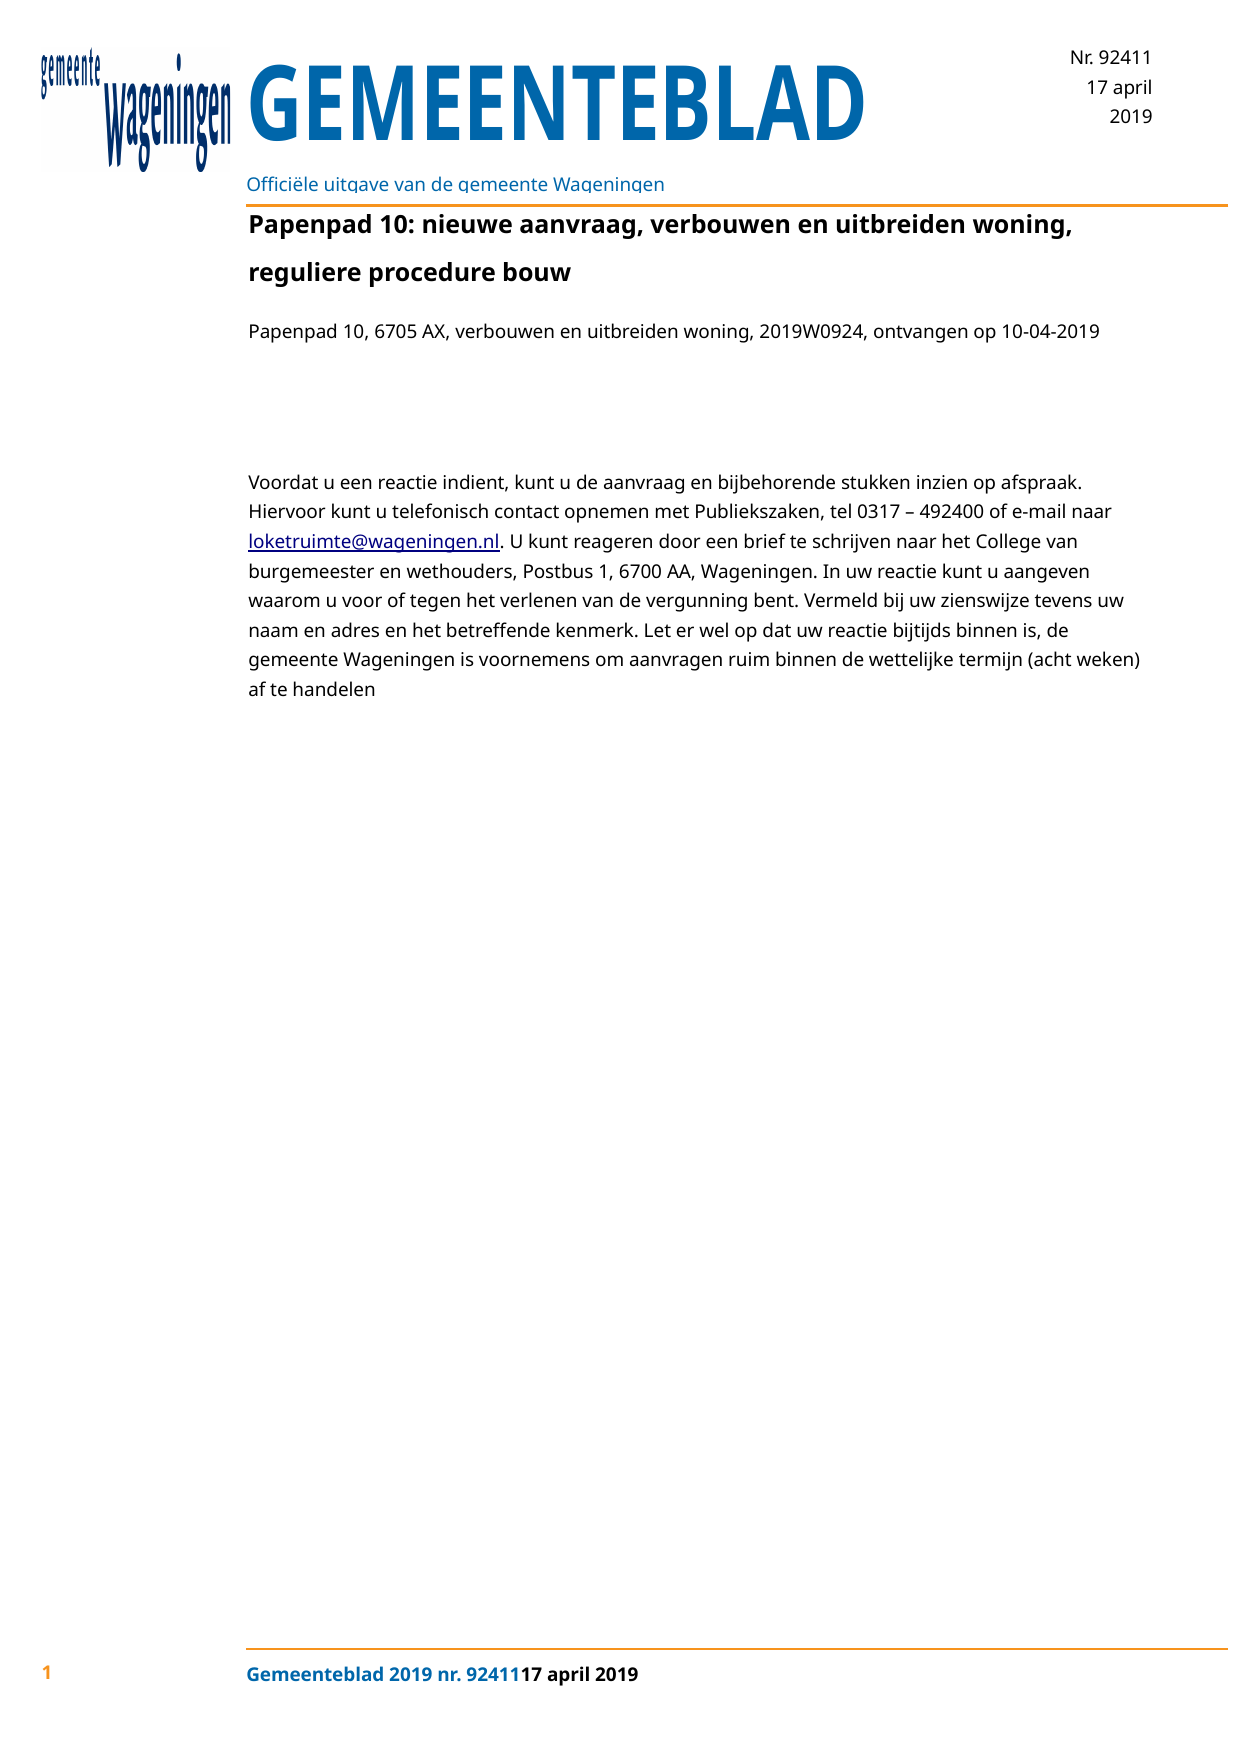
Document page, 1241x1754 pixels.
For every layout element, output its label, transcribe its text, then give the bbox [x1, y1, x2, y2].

picture [41, 47, 231, 172]
text Papenpad 10, 6705 AX, verbouwen en uitbreiden woning, 2019W0924, ontvangen op 10-04-2019 [248, 318, 1152, 344]
text Papenpad 10: nieuwe aanvraag, verbouwen en uitbreiden woning, reguliere procedure bouw [248, 207, 1152, 288]
text Voordat u een reactie indient, kunt u de aanvraag en bijbehorende stukken inzien op afspraak. Hiervoor kunt u telefonisch contact opnemen met Publiekszaken, tel 0317 – 492400 of e-mail naar loketruimte@wageningen.nl. U kunt reageren door een brief te schrijven naar het College van burgemeester en wethouders, Postbus 1, 6700 AA, Wageningen. In uw reactie kunt u aangeven waarom u voor of tegen het verlenen van de vergunning bent. Vermeld bij uw zienswijze tevens uw naam en adres en het betreffende kenmerk. Let er wel op dat uw reactie bijtijds binnen is, de gemeente Wageningen is voornemens om aanvragen ruim binnen de wettelijke termijn (acht weken) af te handelen [248, 469, 1152, 702]
